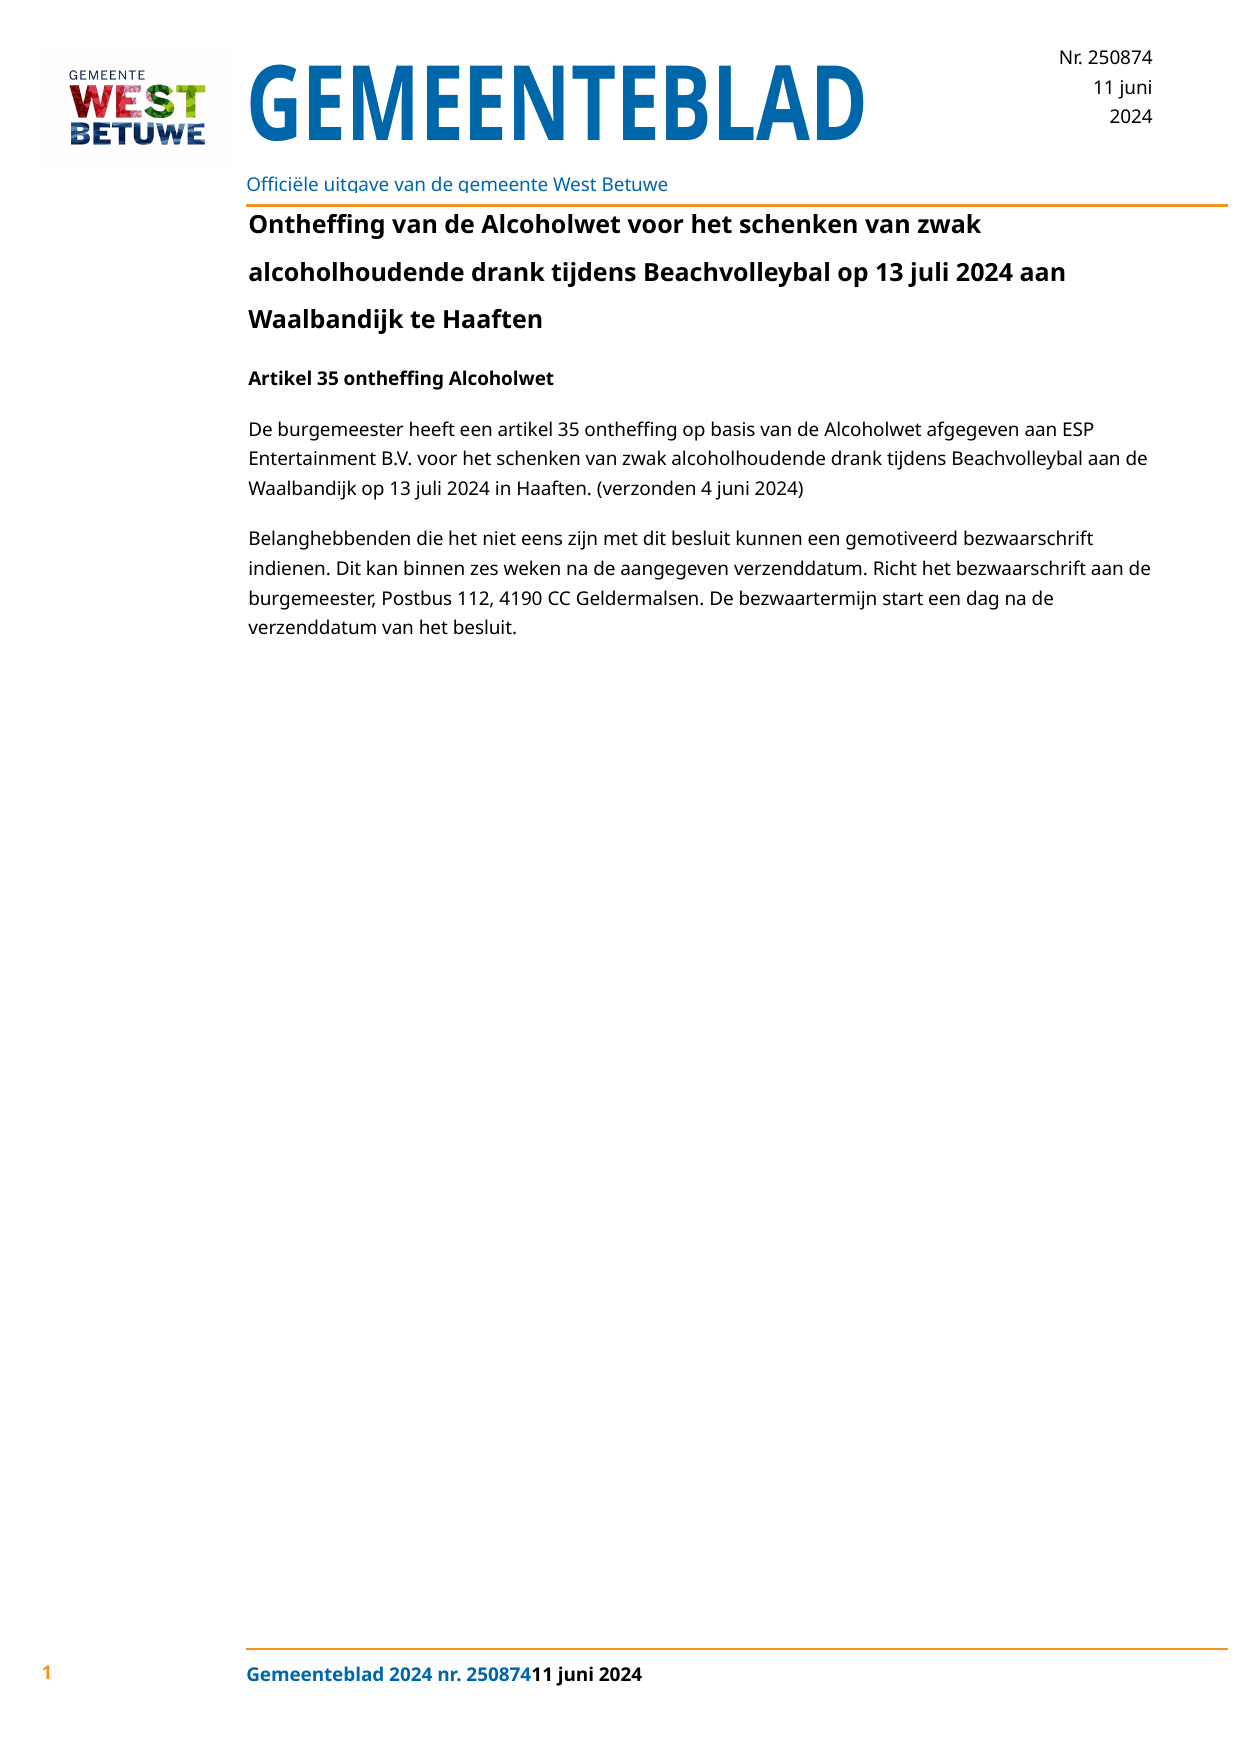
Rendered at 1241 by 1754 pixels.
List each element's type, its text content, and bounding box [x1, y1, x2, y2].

text De burgemeester heeft een artikel 35 ontheffing op basis van de Alcoholwet afgegeven aan ESP Entertainment B.V. voor het schenken van zwak alcoholhoudende drank tijdens Beachvolleybal aan de Waalbandijk op 13 juli 2024 in Haaften. (verzonden 4 juni 2024) [248, 416, 1152, 501]
text Artikel 35 ontheffing Alcoholwet [248, 366, 1152, 391]
text Ontheffing van de Alcoholwet voor het schenken van zwak alcoholhoudende drank tijdens Beachvolleybal op 13 juli 2024 aan Waalbandijk te Haaften [248, 207, 1152, 336]
text Belanghebbenden die het niet eens zijn met dit besluit kunnen een gemotiveerd bezwaarschrift indienen. Dit kan binnen zes weken na de aangegeven verzenddatum. Richt het bezwaarschrift aan de burgemeester, Postbus 112, 4190 CC Geldermalsen. De bezwaartermijn start een dag na de verzenddatum van het besluit. [248, 526, 1152, 640]
picture [41, 47, 231, 172]
